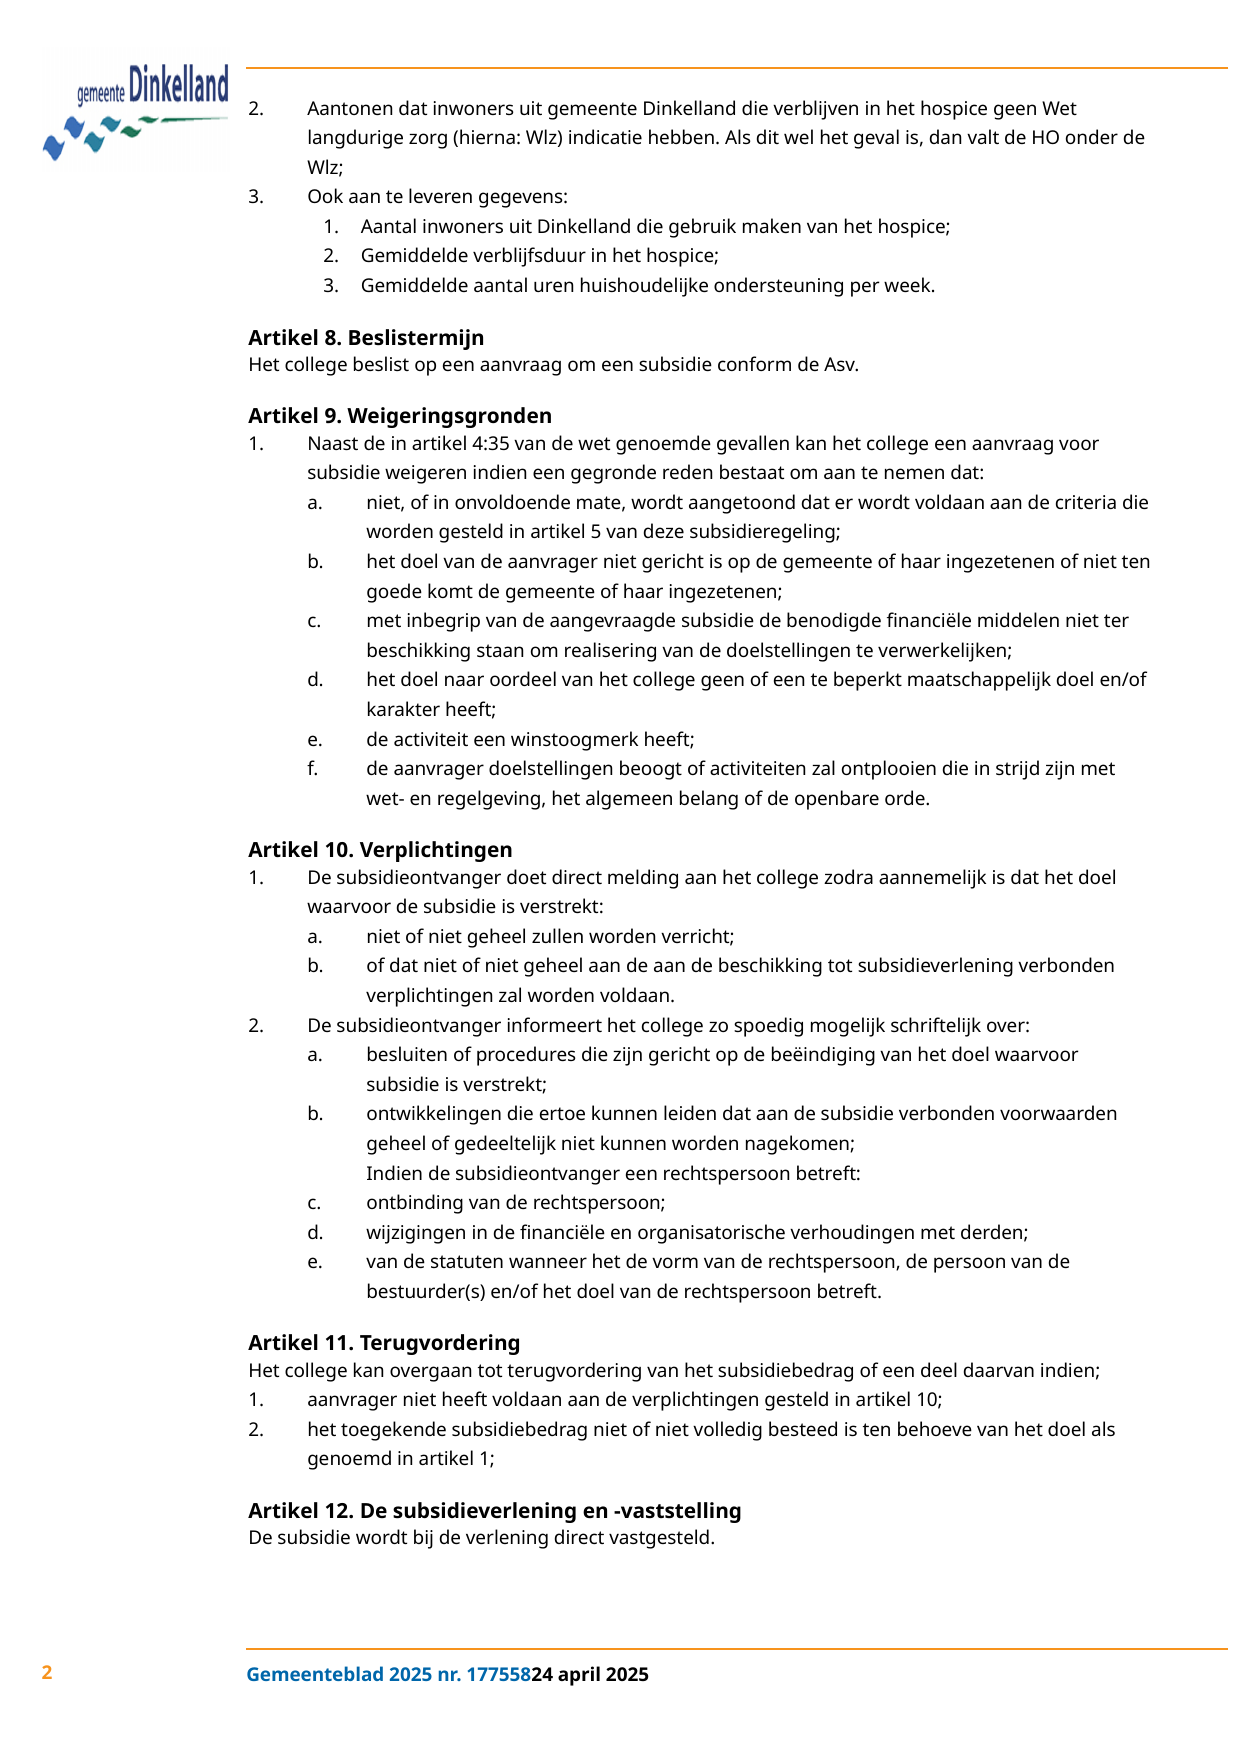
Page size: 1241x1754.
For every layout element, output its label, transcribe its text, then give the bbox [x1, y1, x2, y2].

text Artikel 8. Beslistermijn [248, 323, 1152, 351]
list Naast de in artikel 4:35 van de wet genoemde gevallen kan het college een aanvraag voor subsidie weigeren indien een gegronde reden bestaat om aan te nemen dat: [248, 430, 1152, 485]
list het doel van de aanvrager niet gericht is op de gemeente of haar ingezetenen of niet ten goede komt de gemeente of haar ingezetenen; [307, 548, 1152, 604]
list het doel naar oordeel van het college geen of een te beperkt maatschappelijk doel en/of karakter heeft; [307, 667, 1152, 722]
list Indien de subsidieontvanger een rechtspersoon betreft: [307, 1160, 1152, 1185]
list ontwikkelingen die ertoe kunnen leiden dat aan de subsidie verbonden voorwaarden geheel of gedeeltelijk niet kunnen worden nagekomen; [307, 1101, 1152, 1156]
list niet of niet geheel zullen worden verricht; [307, 923, 1152, 949]
text De subsidie wordt bij de verlening direct vastgesteld. [248, 1524, 1152, 1550]
list ontbinding van de rechtspersoon; [307, 1189, 1152, 1215]
text Artikel 12. De subsidieverlening en -vaststelling [248, 1496, 1152, 1524]
list Ook aan te leveren gegevens: [248, 183, 1152, 209]
list De subsidieontvanger doet direct melding aan het college zodra aannemelijk is dat het doel waarvoor de subsidie is verstrekt: [248, 864, 1152, 919]
list Gemiddelde aantal uren huishoudelijke ondersteuning per week. [323, 272, 1152, 298]
list aanvrager niet heeft voldaan aan de verplichtingen gesteld in artikel 10; [248, 1386, 1152, 1412]
list besluiten of procedures die zijn gericht op de beëindiging van het doel waarvoor subsidie is verstrekt; [307, 1041, 1152, 1097]
text Artikel 9. Weigeringsgronden [248, 402, 1152, 430]
list niet, of in onvoldoende mate, wordt aangetoond dat er wordt voldaan aan de criteria die worden gesteld in artikel 5 van deze subsidieregeling; [307, 489, 1152, 544]
list de activiteit een winstoogmerk heeft; [307, 726, 1152, 752]
list met inbegrip van de aangevraagde subsidie de benodigde financiële middelen niet ter beschikking staan om realisering van de doelstellingen te verwerkelijken; [307, 607, 1152, 663]
list het toegekende subsidiebedrag niet of niet volledig besteed is ten behoeve van het doel als genoemd in artikel 1; [248, 1416, 1152, 1471]
text Het college beslist op een aanvraag om een subsidie conform de Asv. [248, 351, 1152, 377]
list of dat niet of niet geheel aan de aan de beschikking tot subsidieverlening verbonden verplichtingen zal worden voldaan. [307, 953, 1152, 1008]
list Aantonen dat inwoners uit gemeente Dinkelland die verblijven in het hospice geen Wet langdurige zorg (hierna: Wlz) indicatie hebben. Als dit wel het geval is, dan valt de HO onder de Wlz; [248, 95, 1152, 180]
text Artikel 10. Verplichtingen [248, 835, 1152, 864]
list Aantal inwoners uit Dinkelland die gebruik maken van het hospice; [323, 213, 1152, 239]
text Artikel 11. Terugvordering [248, 1328, 1152, 1357]
list De subsidieontvanger informeert het college zo spoedig mogelijk schriftelijk over: [248, 1012, 1152, 1037]
list Gemiddelde verblijfsduur in het hospice; [323, 243, 1152, 268]
list wijzigingen in de financiële en organisatorische verhoudingen met derden; [307, 1219, 1152, 1244]
text Het college kan overgaan tot terugvordering van het subsidiebedrag of een deel daarvan indien; [248, 1357, 1152, 1383]
list de aanvrager doelstellingen beoogt of activiteiten zal ontplooien die in strijd zijn met wet- en regelgeving, het algemeen belang of de openbare orde. [307, 755, 1152, 811]
picture [41, 47, 231, 172]
list van de statuten wanneer het de vorm van de rechtspersoon, de persoon van de bestuurder(s) en/of het doel van de rechtspersoon betreft. [307, 1248, 1152, 1304]
